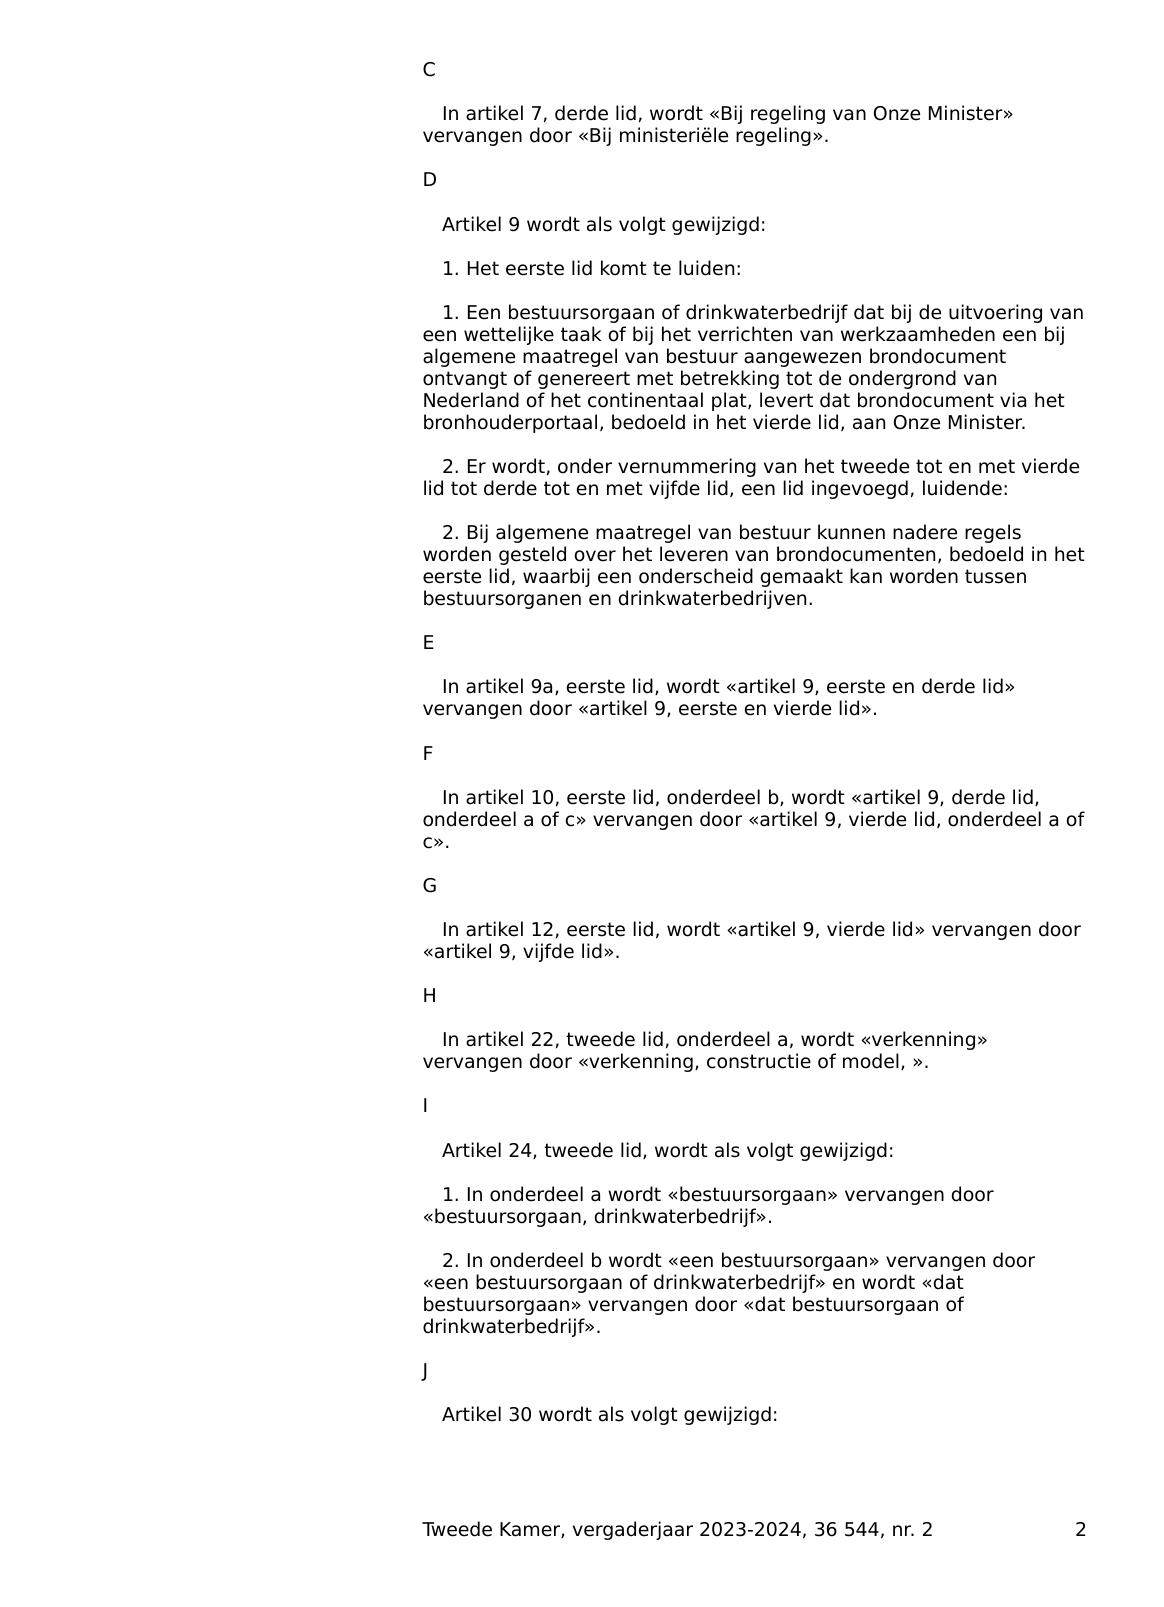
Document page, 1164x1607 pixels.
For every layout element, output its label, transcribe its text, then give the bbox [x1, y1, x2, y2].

text F [422, 742, 1087, 764]
text Artikel 24, tweede lid, wordt als volgt gewijzigd: [422, 1139, 1087, 1162]
text Artikel 9 wordt als volgt gewijzigd: [422, 213, 1087, 236]
text D [422, 169, 1087, 191]
text In artikel 9a, eerste lid, wordt «artikel 9, eerste en derde lid» vervangen door «artikel 9, eerste en vierde lid». [422, 676, 1087, 720]
text In artikel 7, derde lid, wordt «Bij regeling van Onze Minister» vervangen door «Bij ministeriële regeling». [422, 103, 1087, 147]
text E [422, 632, 1087, 654]
text G [422, 875, 1087, 897]
text C [422, 59, 1087, 81]
text Artikel 30 wordt als volgt gewijzigd: [422, 1404, 1087, 1426]
text J [422, 1360, 1087, 1382]
text 2. In onderdeel b wordt «een bestuursorgaan» vervangen door «een bestuursorgaan of drinkwaterbedrijf» en wordt «dat bestuursorgaan» vervangen door «dat bestuursorgaan of drinkwaterbedrijf». [422, 1250, 1087, 1338]
text 1. Het eerste lid komt te luiden: [422, 258, 1087, 280]
text H [422, 985, 1087, 1007]
text 2. Bij algemene maatregel van bestuur kunnen nadere regels worden gesteld over het leveren van brondocumenten, bedoeld in het eerste lid, waarbij een onderscheid gemaakt kan worden tussen bestuursorganen en drinkwaterbedrijven. [422, 522, 1087, 610]
text In artikel 22, tweede lid, onderdeel a, wordt «verkenning» vervangen door «verkenning, constructie of model, ». [422, 1029, 1087, 1073]
text 1. Een bestuursorgaan of drinkwaterbedrijf dat bij de uitvoering van een wettelijke taak of bij het verrichten van werkzaamheden een bij algemene maatregel van bestuur aangewezen brondocument ontvangt of genereert met betrekking tot de ondergrond van Nederland of het continentaal plat, levert dat brondocument via het bronhouderportaal, bedoeld in het vierde lid, aan Onze Minister. [422, 302, 1087, 434]
text I [422, 1095, 1087, 1117]
text 1. In onderdeel a wordt «bestuursorgaan» vervangen door «bestuursorgaan, drinkwaterbedrijf». [422, 1184, 1087, 1228]
text In artikel 10, eerste lid, onderdeel b, wordt «artikel 9, derde lid, onderdeel a of c» vervangen door «artikel 9, vierde lid, onderdeel a of c». [422, 787, 1087, 853]
text 2. Er wordt, onder vernummering van het tweede tot en met vierde lid tot derde tot en met vijfde lid, een lid ingevoegd, luidende: [422, 456, 1087, 500]
text In artikel 12, eerste lid, wordt «artikel 9, vierde lid» vervangen door «artikel 9, vijfde lid». [422, 919, 1087, 963]
